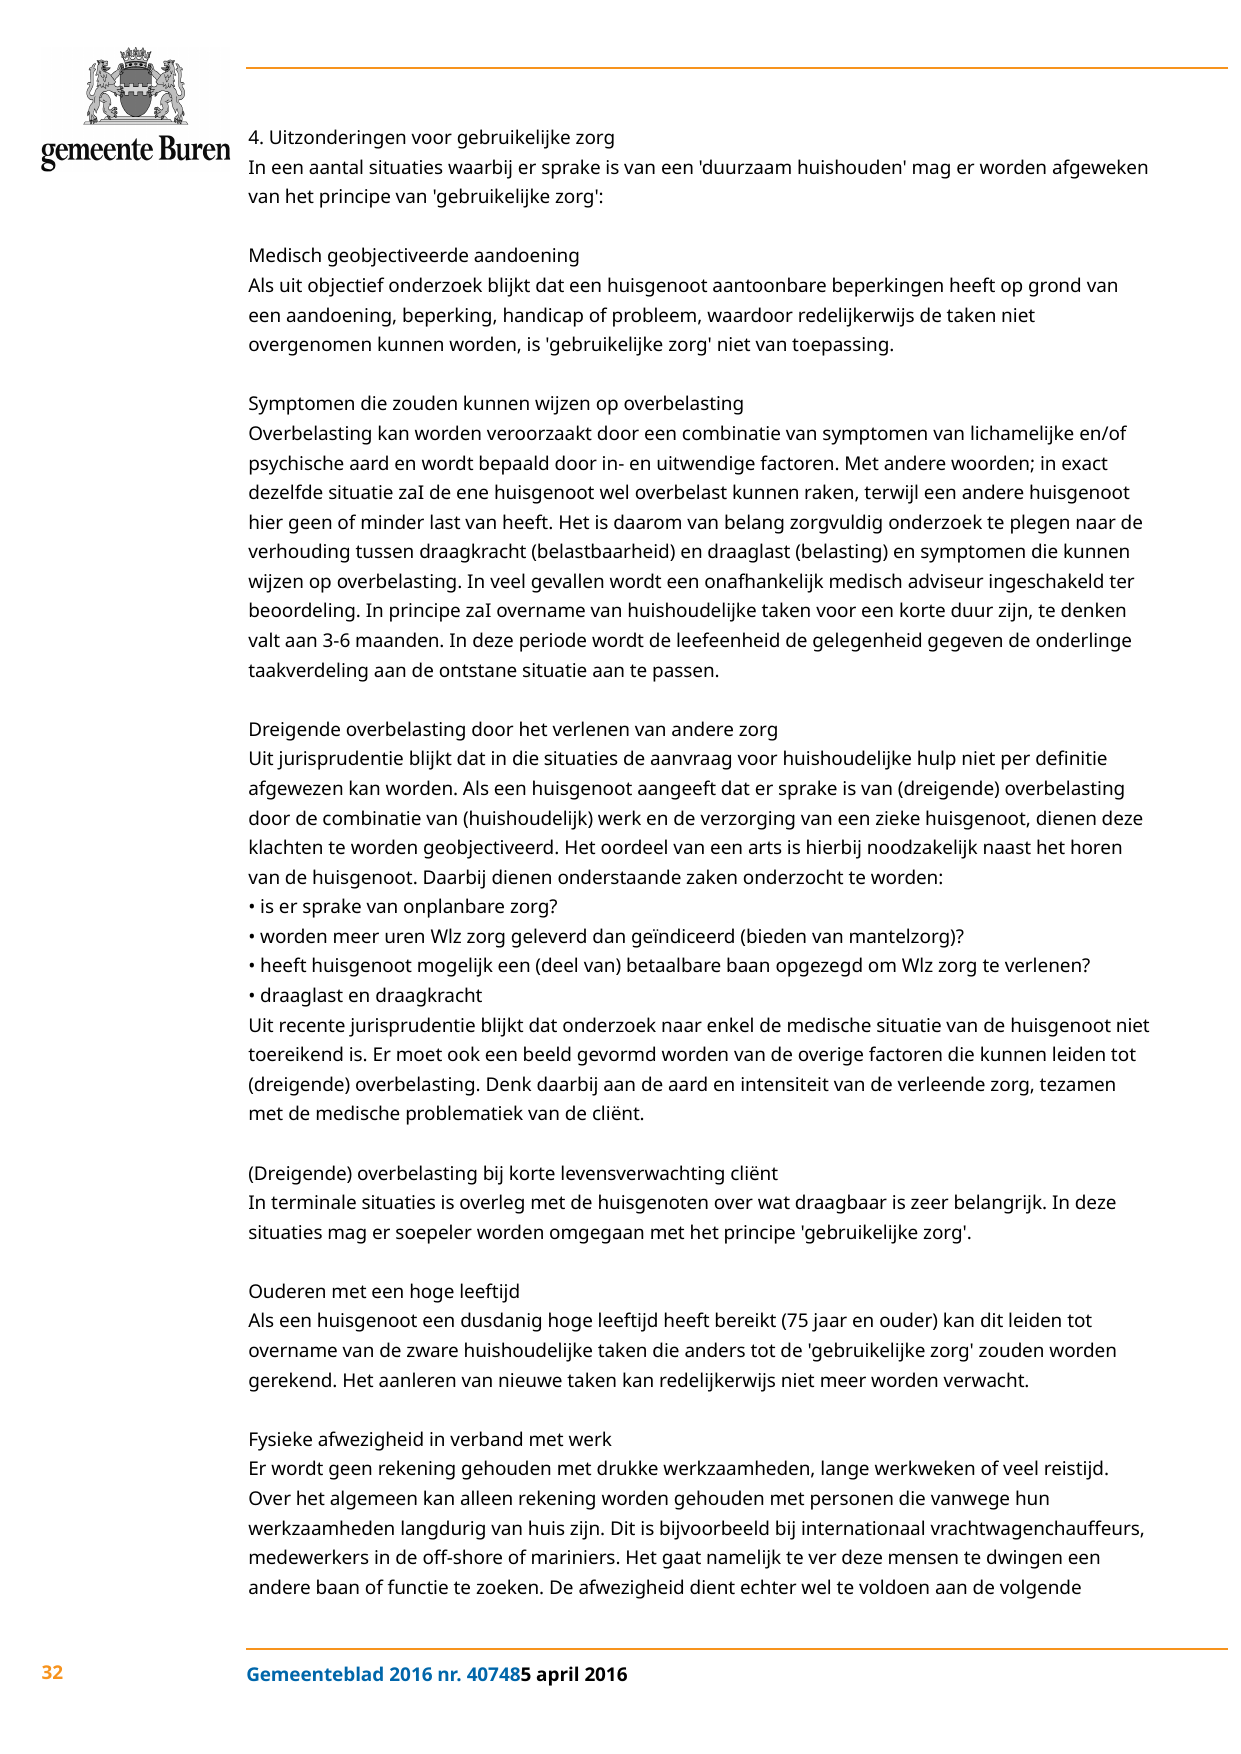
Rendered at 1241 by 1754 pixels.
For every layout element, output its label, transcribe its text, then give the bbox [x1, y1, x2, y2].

picture [41, 47, 231, 172]
text In terminale situaties is overleg met de huisgenoten over wat draagbaar is zeer belangrijk. In deze situaties mag er soepeler worden omgegaan met het principe 'gebruikelijke zorg'. [248, 1189, 1152, 1245]
text Fysieke afwezigheid in verband met werk [248, 1426, 1152, 1452]
text • heeft huisgenoot mogelijk een (deel van) betaalbare baan opgezegd om Wlz zorg te verlenen? [248, 953, 1152, 978]
text • worden meer uren Wlz zorg geleverd dan geïndiceerd (bieden van mantelzorg)? [248, 923, 1152, 949]
text Medisch geobjectiveerde aandoening [248, 243, 1152, 268]
text In een aantal situaties waarbij er sprake is van een 'duurzaam huishouden' mag er worden afgeweken van het principe van 'gebruikelijke zorg': [248, 154, 1152, 209]
text • draaglast en draagkracht [248, 982, 1152, 1008]
text 4. Uitzonderingen voor gebruikelijke zorg [248, 124, 1152, 150]
text Symptomen die zouden kunnen wijzen op overbelasting [248, 391, 1152, 416]
text (Dreigende) overbelasting bij korte levensverwachting cliënt [248, 1160, 1152, 1186]
text Als een huisgenoot een dusdanig hoge leeftijd heeft bereikt (75 jaar en ouder) kan dit leiden tot overname van de zware huishoudelijke taken die anders tot de 'gebruikelijke zorg' zouden worden gerekend. Het aanleren van nieuwe taken kan redelijkerwijs niet meer worden verwacht. [248, 1308, 1152, 1393]
text Overbelasting kan worden veroorzaakt door een combinatie van symptomen van lichamelijke en/of psychische aard en wordt bepaald door in- en uitwendige factoren. Met andere woorden; in exact dezelfde situatie zaI de ene huisgenoot wel overbelast kunnen raken, terwijl een andere huisgenoot hier geen of minder last van heeft. Het is daarom van belang zorgvuldig onderzoek te plegen naar de verhouding tussen draagkracht (belastbaarheid) en draaglast (belasting) en symptomen die kunnen wijzen op overbelasting. In veel gevallen wordt een onafhankelijk medisch adviseur ingeschakeld ter beoordeling. In principe zaI overname van huishoudelijke taken voor een korte duur zijn, te denken valt aan 3-6 maanden. In deze periode wordt de leefeenheid de gelegenheid gegeven de onderlinge taakverdeling aan de ontstane situatie aan te passen. [248, 420, 1152, 683]
text Er wordt geen rekening gehouden met drukke werkzaamheden, lange werkweken of veel reistijd. Over het algemeen kan alleen rekening worden gehouden met personen die vanwege hun werkzaamheden langdurig van huis zijn. Dit is bijvoorbeeld bij internationaal vrachtwagenchauffeurs, medewerkers in de off-shore of mariniers. Het gaat namelijk te ver deze mensen te dwingen een andere baan of functie te zoeken. De afwezigheid dient echter wel te voldoen aan de volgende [248, 1456, 1152, 1600]
text Dreigende overbelasting door het verlenen van andere zorg [248, 716, 1152, 742]
text Ouderen met een hoge leeftijd [248, 1278, 1152, 1304]
text Uit jurisprudentie blijkt dat in die situaties de aanvraag voor huishoudelijke hulp niet per definitie afgewezen kan worden. Als een huisgenoot aangeeft dat er sprake is van (dreigende) overbelasting door de combinatie van (huishoudelijk) werk en de verzorging van een zieke huisgenoot, dienen deze klachten te worden geobjectiveerd. Het oordeel van een arts is hierbij noodzakelijk naast het horen van de huisgenoot. Daarbij dienen onderstaande zaken onderzocht te worden: [248, 746, 1152, 890]
text Uit recente jurisprudentie blijkt dat onderzoek naar enkel de medische situatie van de huisgenoot niet toereikend is. Er moet ook een beeld gevormd worden van de overige factoren die kunnen leiden tot (dreigende) overbelasting. Denk daarbij aan de aard en intensiteit van de verleende zorg, tezamen met de medische problematiek van de cliënt. [248, 1012, 1152, 1126]
text Als uit objectief onderzoek blijkt dat een huisgenoot aantoonbare beperkingen heeft op grond van een aandoening, beperking, handicap of probleem, waardoor redelijkerwijs de taken niet overgenomen kunnen worden, is 'gebruikelijke zorg' niet van toepassing. [248, 272, 1152, 357]
text • is er sprake van onplanbare zorg? [248, 893, 1152, 919]
